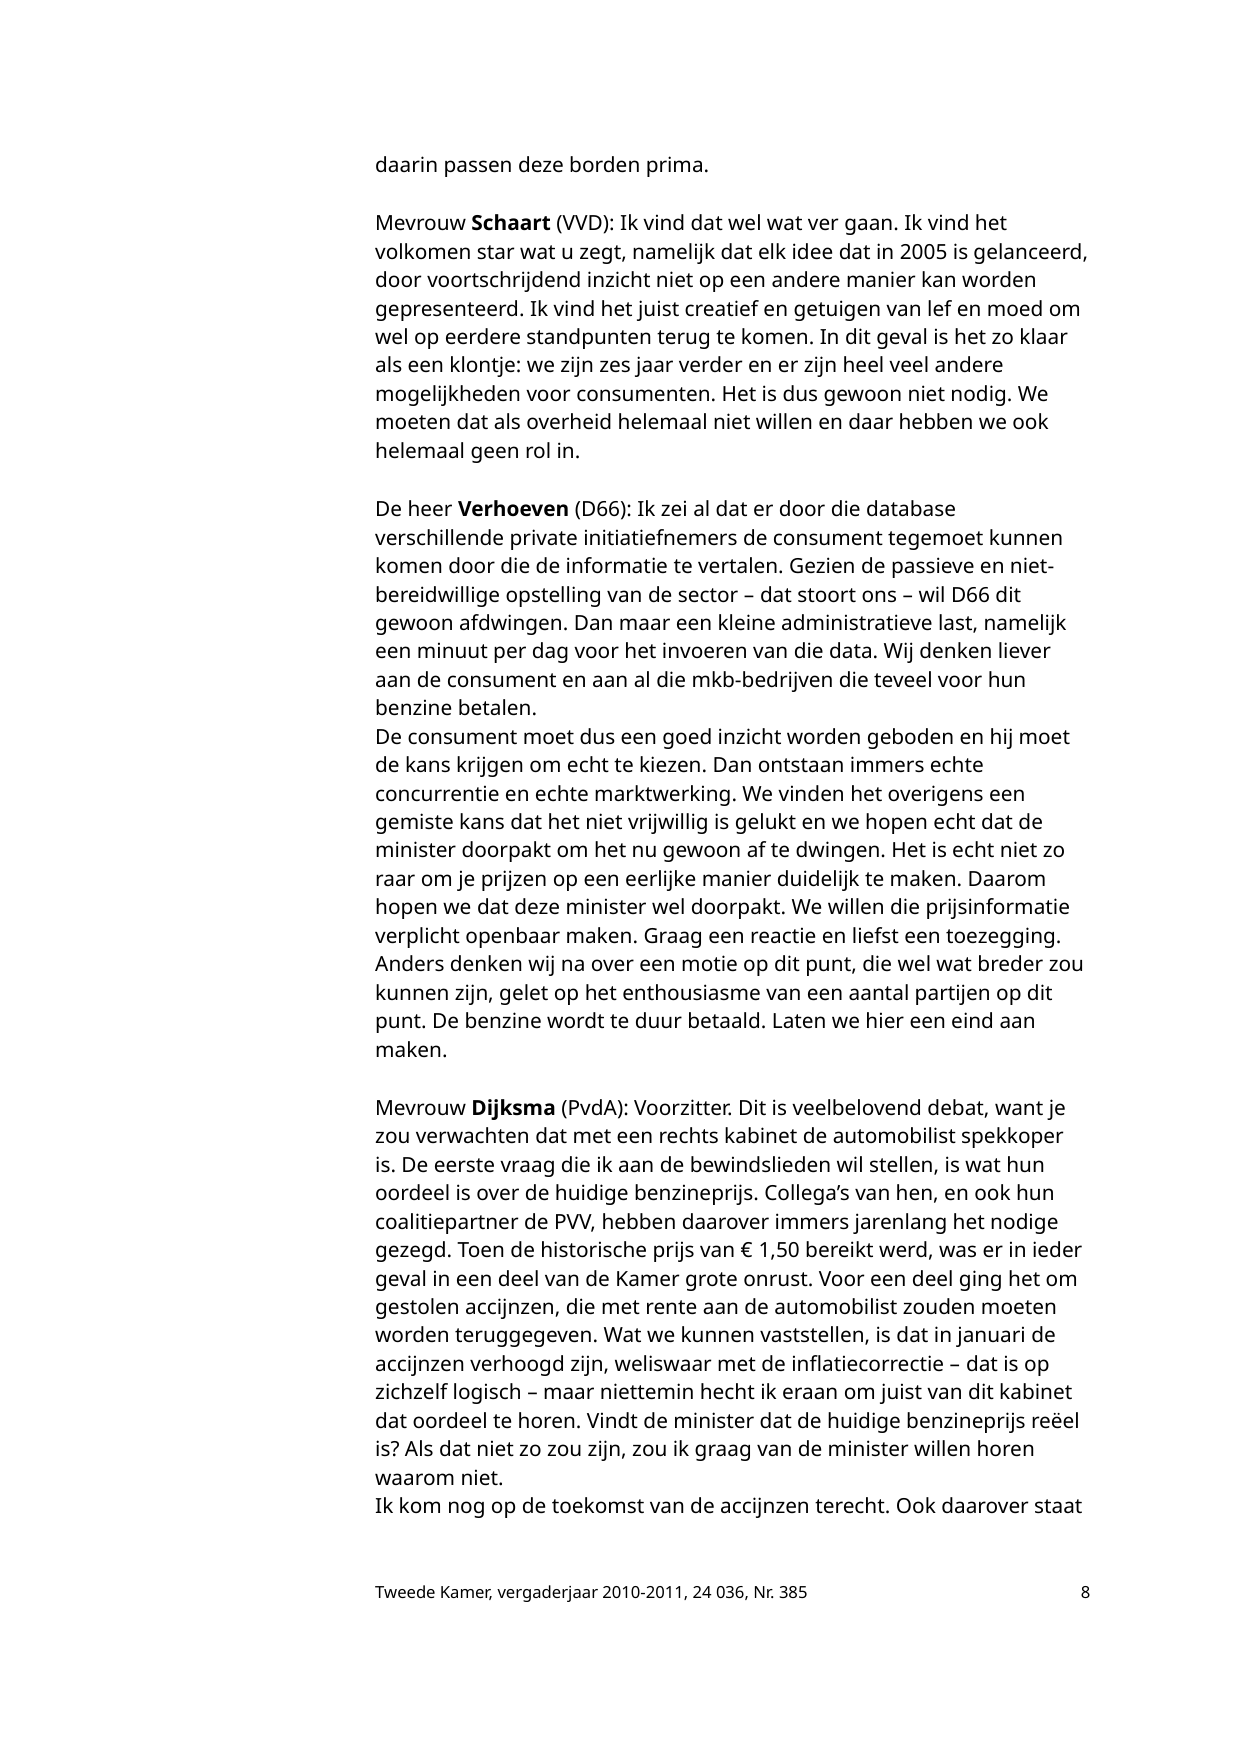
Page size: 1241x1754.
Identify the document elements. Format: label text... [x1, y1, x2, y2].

text daarin passen deze borden prima. [375, 150, 1090, 178]
text Ik kom nog op de toekomst van de accijnzen terecht. Ook daarover staat [375, 1491, 1090, 1520]
text De consument moet dus een goed inzicht worden geboden en hij moet de kans krijgen om echt te kiezen. Dan ontstaan immers echte concurrentie en echte marktwerking. We vinden het overigens een gemiste kans dat het niet vrijwillig is gelukt en we hopen echt dat de minister doorpakt om het nu gewoon af te dwingen. Het is echt niet zo raar om je prijzen op een eerlijke manier duidelijk te maken. Daarom hopen we dat deze minister wel doorpakt. We willen die prijsinformatie verplicht openbaar maken. Graag een reactie en liefst een toezegging. Anders denken wij na over een motie op dit punt, die wel wat breder zou kunnen zijn, gelet op het enthousiasme van een aantal partijen op dit punt. De benzine wordt te duur betaald. Laten we hier een eind aan maken. [375, 722, 1090, 1063]
text Mevrouw Schaart (VVD): Ik vind dat wel wat ver gaan. Ik vind het volkomen star wat u zegt, namelijk dat elk idee dat in 2005 is gelanceerd, door voortschrijdend inzicht niet op een andere manier kan worden gepresenteerd. Ik vind het juist creatief en getuigen van lef en moed om wel op eerdere standpunten terug te komen. In dit geval is het zo klaar als een klontje: we zijn zes jaar verder en er zijn heel veel andere mogelijkheden voor consumenten. Het is dus gewoon niet nodig. We moeten dat als overheid helemaal niet willen en daar hebben we ook helemaal geen rol in. [375, 208, 1090, 464]
text Mevrouw Dijksma (PvdA): Voorzitter. Dit is veelbelovend debat, want je zou verwachten dat met een rechts kabinet de automobilist spekkoper is. De eerste vraag die ik aan de bewindslieden wil stellen, is wat hun oordeel is over de huidige benzineprijs. Collega’s van hen, en ook hun coalitiepartner de PVV, hebben daarover immers jarenlang het nodige gezegd. Toen de historische prijs van € 1,50 bereikt werd, was er in ieder geval in een deel van de Kamer grote onrust. Voor een deel ging het om gestolen accijnzen, die met rente aan de automobilist zouden moeten worden teruggegeven. Wat we kunnen vaststellen, is dat in januari de accijnzen verhoogd zijn, weliswaar met de inflatiecorrectie – dat is op zichzelf logisch – maar niettemin hecht ik eraan om juist van dit kabinet dat oordeel te horen. Vindt de minister dat de huidige benzineprijs reëel is? Als dat niet zo zou zijn, zou ik graag van de minister willen horen waarom niet. [375, 1093, 1090, 1491]
text De heer Verhoeven (D66): Ik zei al dat er door die database verschillende private initiatiefnemers de consument tegemoet kunnen komen door die de informatie te vertalen. Gezien de passieve en niet-bereidwillige opstelling van de sector – dat stoort ons – wil D66 dit gewoon afdwingen. Dan maar een kleine administratieve last, namelijk een minuut per dag voor het invoeren van die data. Wij denken liever aan de consument en aan al die mkb-bedrijven die teveel voor hun benzine betalen. [375, 494, 1090, 722]
